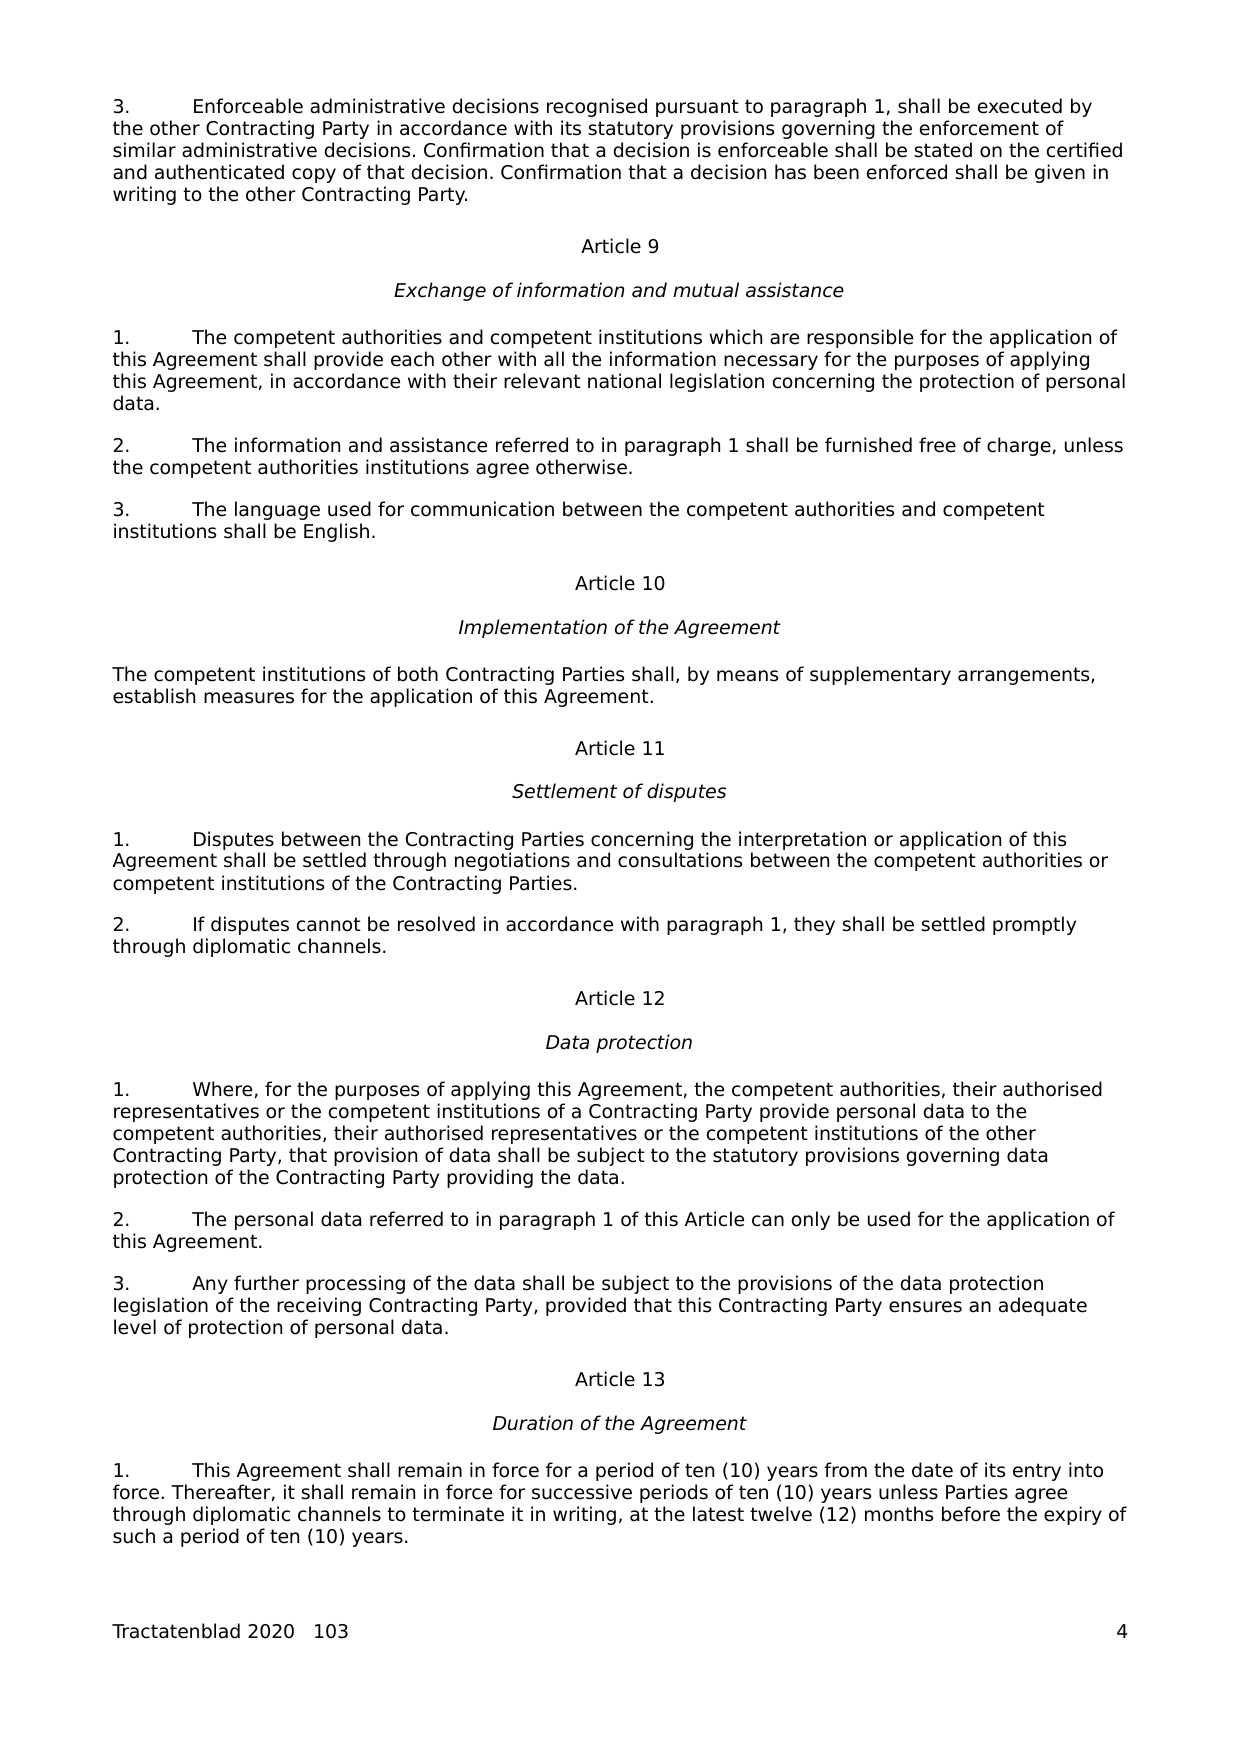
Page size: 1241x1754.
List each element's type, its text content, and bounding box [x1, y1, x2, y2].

text 1. This Agreement shall remain in force for a period of ten (10) years from the date of its entry into force. Thereafter, it shall remain in force for successive periods of ten (10) years unless Parties agree through diplomatic channels to terminate it in writing, at the latest twelve (12) months before the expiry of such a period of ten (10) years. [112, 1460, 1128, 1548]
text 1. The competent authorities and competent institutions which are responsible for the application of this Agreement shall provide each other with all the information necessary for the purposes of applying this Agreement, in accordance with their relevant national legislation concerning the protection of personal data. [112, 327, 1128, 415]
text 1. Disputes between the Contracting Parties concerning the interpretation or application of this Agreement shall be settled through negotiations and consultations between the competent authorities or competent institutions of the Contracting Parties. [112, 828, 1128, 894]
text 1. Where, for the purposes of applying this Agreement, the competent authorities, their authorised representatives or the competent institutions of a Contracting Party provide personal data to the competent authorities, their authorised representatives or the competent institutions of the other Contracting Party, that provision of data shall be subject to the statutory provisions governing data protection of the Contracting Party providing the data. [112, 1079, 1128, 1189]
text 3. Any further processing of the data shall be subject to the provisions of the data protection legislation of the receiving Contracting Party, provided that this Contracting Party ensures an adequate level of protection of personal data. [112, 1273, 1128, 1339]
text 2. If disputes cannot be resolved in accordance with paragraph 1, they shall be settled promptly through diplomatic channels. [112, 914, 1128, 958]
text 3. The language used for communication between the competent authorities and competent institutions shall be English. [112, 499, 1128, 543]
subtitle Article 11 Settlement of disputes [112, 737, 1128, 803]
text 2. The information and assistance referred to in paragraph 1 shall be furnished free of charge, unless the competent authorities institutions agree otherwise. [112, 435, 1128, 479]
subtitle Article 9 Exchange of information and mutual assistance [112, 236, 1128, 302]
text The competent institutions of both Contracting Parties shall, by means of supplementary arrangements, establish measures for the application of this Agreement. [112, 663, 1128, 707]
subtitle Article 10 Implementation of the Agreement [112, 573, 1128, 638]
subtitle Article 13 Duration of the Agreement [112, 1369, 1128, 1435]
text 3. Enforceable administrative decisions recognised pursuant to paragraph 1, shall be executed by the other Contracting Party in accordance with its statutory provisions governing the enforcement of similar administrative decisions. Confirmation that a decision is enforceable shall be stated on the certified and authenticated copy of that decision. Confirmation that a decision has been enforced shall be given in writing to the other Contracting Party. [112, 96, 1128, 206]
text 2. The personal data referred to in paragraph 1 of this Article can only be used for the application of this Agreement. [112, 1209, 1128, 1253]
subtitle Article 12 Data protection [112, 988, 1128, 1054]
